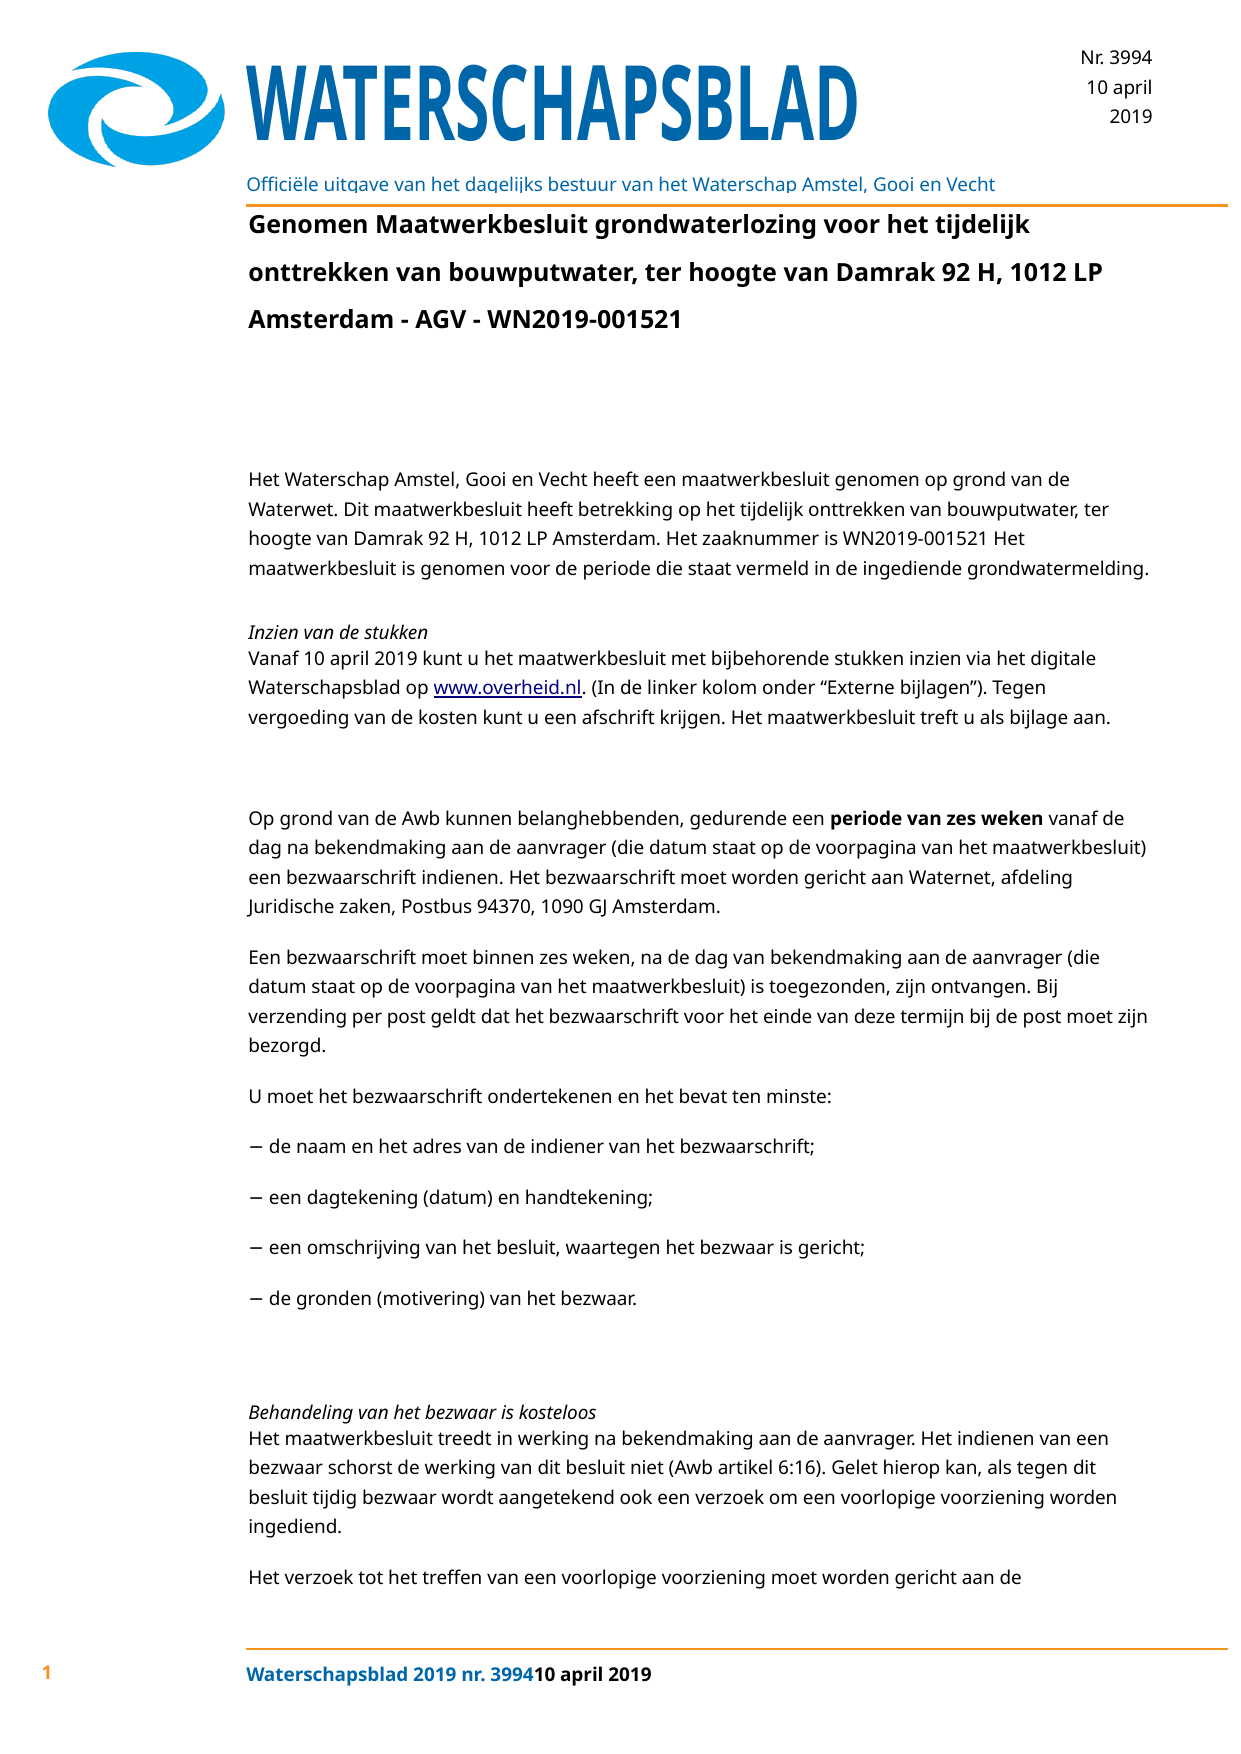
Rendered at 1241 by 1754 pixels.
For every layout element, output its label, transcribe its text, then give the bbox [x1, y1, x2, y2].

text − de gronden (motivering) van het bezwaar. [248, 1285, 1152, 1311]
text − een dagtekening (datum) en handtekening; [248, 1184, 1152, 1210]
text Het maatwerkbesluit treedt in werking na bekendmaking aan de aanvrager. Het indienen van een bezwaar schorst de werking van dit besluit niet (Awb artikel 6:16). Gelet hierop kan, als tegen dit besluit tijdig bezwaar wordt aangetekend ook een verzoek om een voorlopige voorziening worden ingediend. [248, 1425, 1152, 1539]
text Het Waterschap Amstel, Gooi en Vecht heeft een maatwerkbesluit genomen op grond van de Waterwet. Dit maatwerkbesluit heeft betrekking op het tijdelijk onttrekken van bouwputwater, ter hoogte van Damrak 92 H, 1012 LP Amsterdam. Het zaaknummer is WN2019-001521 Het maatwerkbesluit is genomen voor de periode die staat vermeld in de ingediende grondwatermelding. [248, 466, 1152, 581]
text − een omschrijving van het besluit, waartegen het bezwaar is gericht; [248, 1234, 1152, 1260]
text − de naam en het adres van de indiener van het bezwaarschrift; [248, 1133, 1152, 1159]
text Vanaf 10 april 2019 kunt u het maatwerkbesluit met bijbehorende stukken inzien via het digitale Waterschapsblad op www.overheid.nl. (In de linker kolom onder “Externe bijlagen”). Tegen vergoeding van de kosten kunt u een afschrift krijgen. Het maatwerkbesluit treft u als bijlage aan. [248, 645, 1152, 730]
text Op grond van de Awb kunnen belanghebbenden, gedurende een periode van zes weken vanaf de dag na bekendmaking aan de aanvrager (die datum staat op de voorpagina van het maatwerkbesluit) een bezwaarschrift indienen. Het bezwaarschrift moet worden gericht aan Waternet, afdeling Juridische zaken, Postbus 94370, 1090 GJ Amsterdam. [248, 805, 1152, 919]
text Inzien van de stukken [248, 619, 1152, 645]
text Het verzoek tot het treffen van een voorlopige voorziening moet worden gericht aan de [248, 1564, 1152, 1590]
text Behandeling van het bezwaar is kosteloos [248, 1399, 1152, 1425]
picture [41, 47, 231, 172]
text U moet het bezwaarschrift ondertekenen en het bevat ten minste: [248, 1083, 1152, 1109]
text Een bezwaarschrift moet binnen zes weken, na de dag van bekendmaking aan de aanvrager (die datum staat op de voorpagina van het maatwerkbesluit) is toegezonden, zijn ontvangen. Bij verzending per post geldt dat het bezwaarschrift voor het einde van deze termijn bij de post moet zijn bezorgd. [248, 944, 1152, 1058]
text Genomen Maatwerkbesluit grondwaterlozing voor het tijdelijk onttrekken van bouwputwater, ter hoogte van Damrak 92 H, 1012 LP Amsterdam - AGV - WN2019-001521 [248, 207, 1152, 336]
